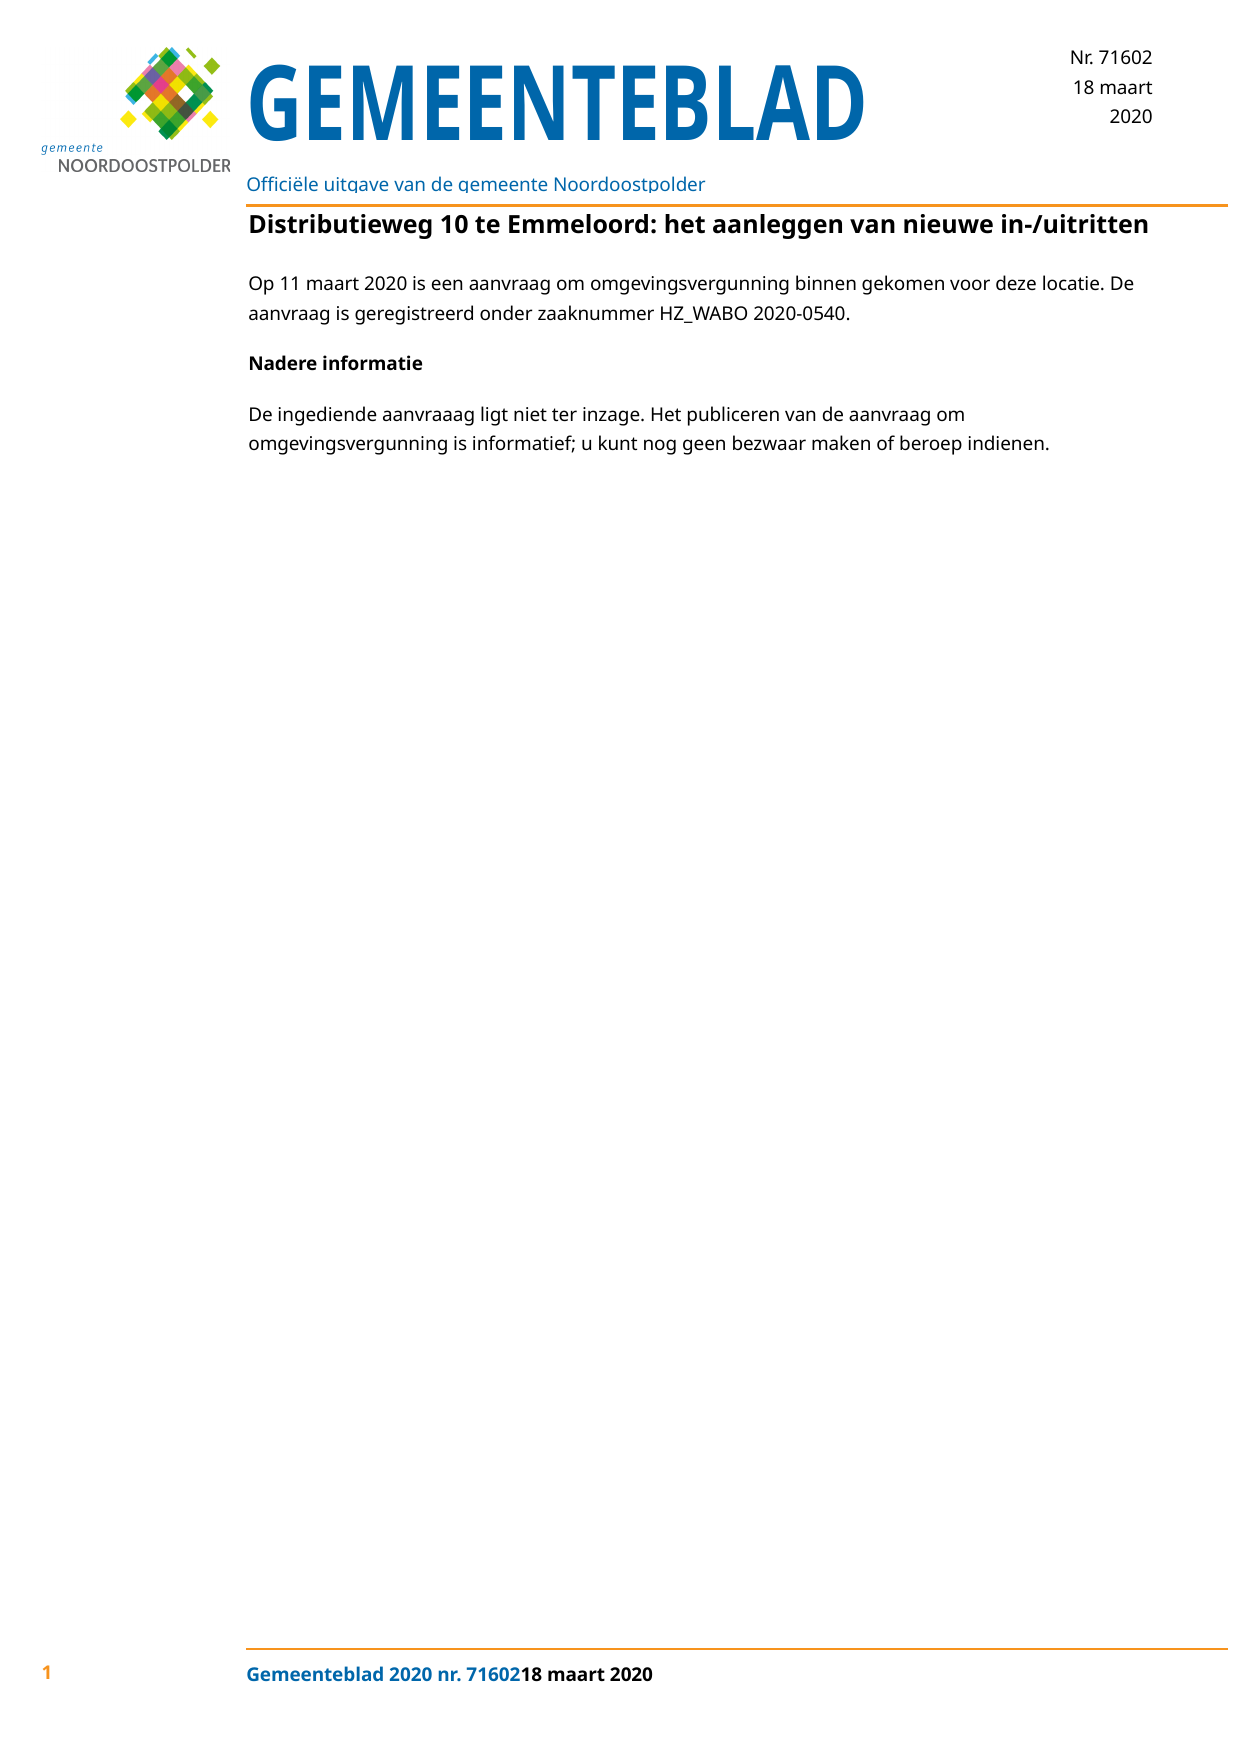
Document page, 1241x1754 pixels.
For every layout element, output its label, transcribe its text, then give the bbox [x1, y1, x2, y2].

picture [41, 47, 231, 172]
text Nadere informatie [248, 350, 1152, 376]
text De ingediende aanvraaag ligt niet ter inzage. Het publiceren van de aanvraag om omgevingsvergunning is informatief; u kunt nog geen bezwaar maken of beroep indienen. [248, 401, 1152, 456]
text Op 11 maart 2020 is een aanvraag om omgevingsvergunning binnen gekomen voor deze locatie. De aanvraag is geregistreerd onder zaaknummer HZ_WABO 2020-0540. [248, 270, 1152, 326]
text Distributieweg 10 te Emmeloord: het aanleggen van nieuwe in-/uitritten [248, 207, 1152, 241]
